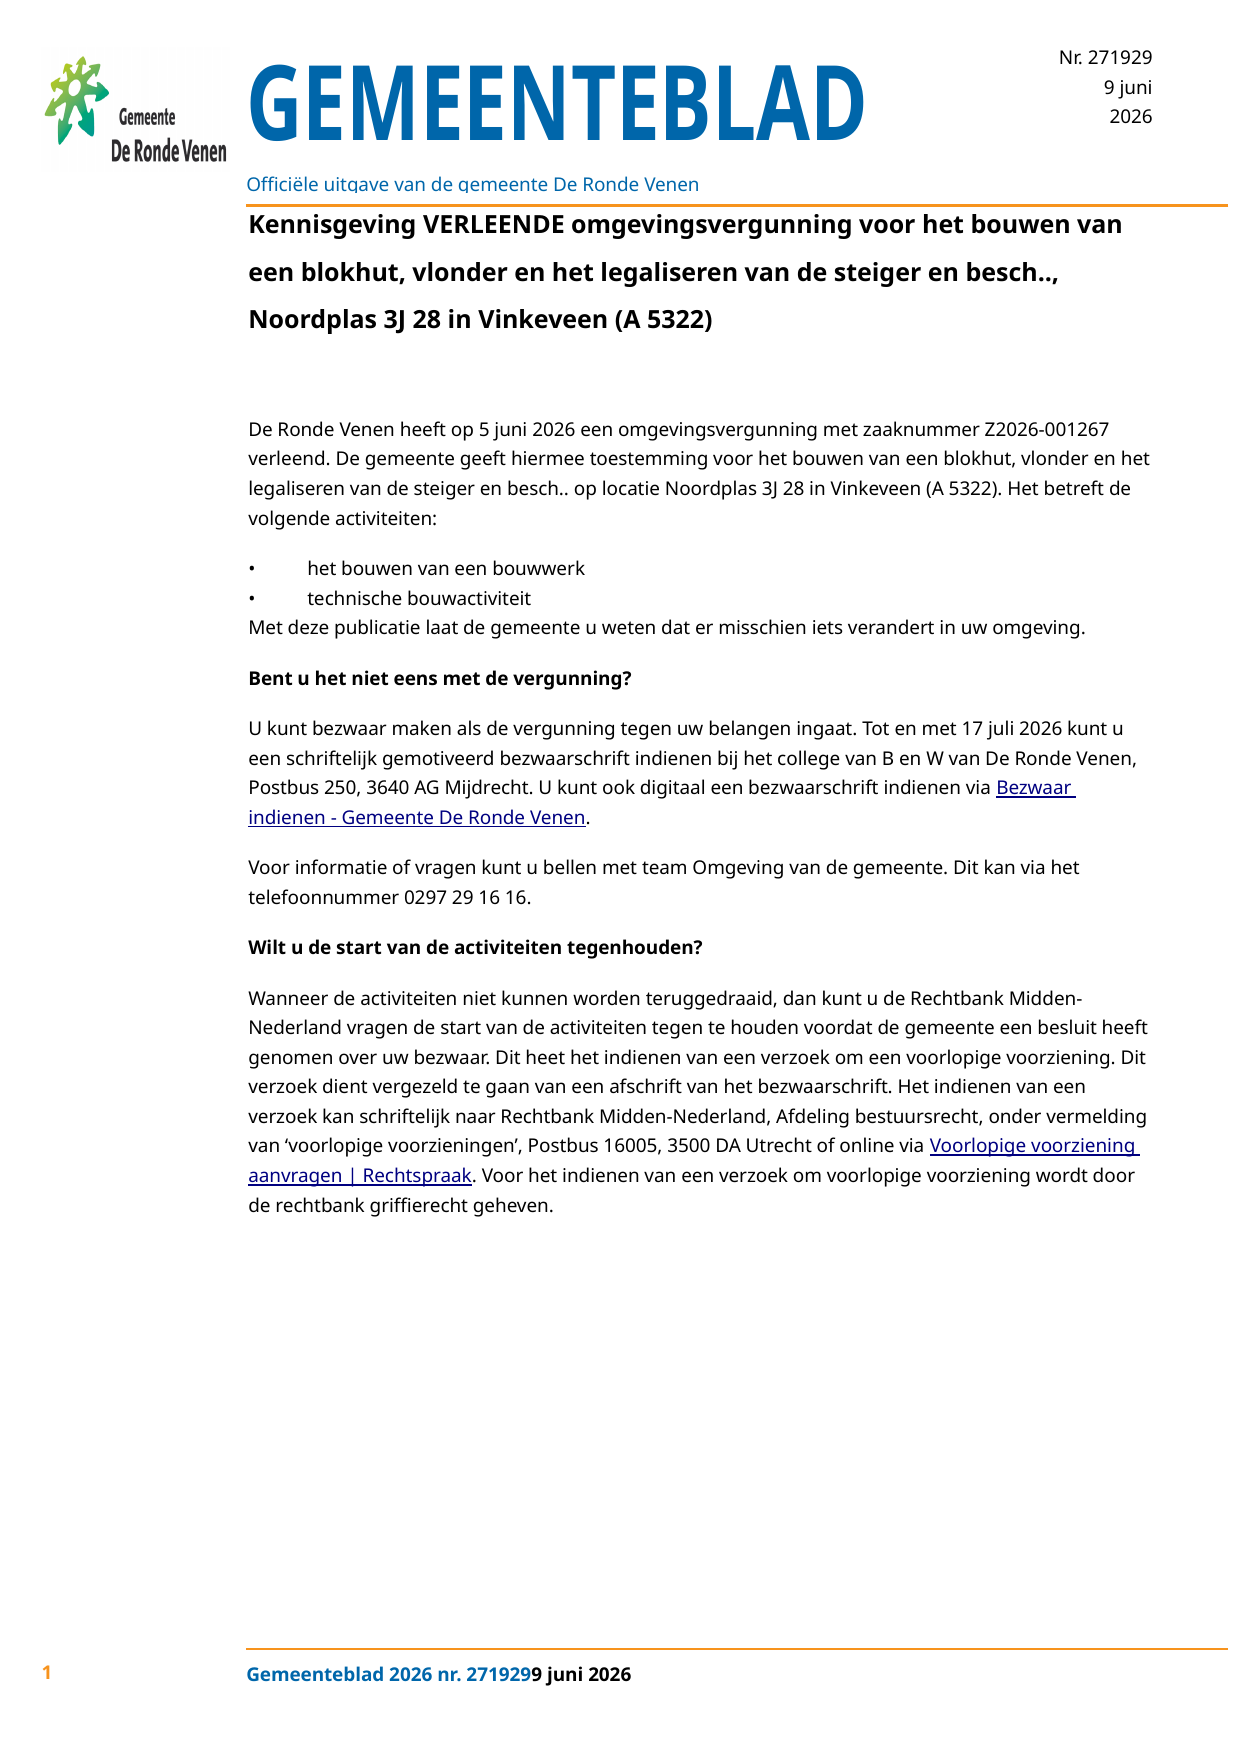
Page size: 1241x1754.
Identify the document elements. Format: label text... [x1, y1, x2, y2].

text Met deze publicatie laat de gemeente u weten dat er misschien iets verandert in uw omgeving. [248, 614, 1152, 640]
text Wilt u de start van de activiteiten tegenhouden? [248, 934, 1152, 960]
text Voor informatie of vragen kunt u bellen met team Omgeving van de gemeente. Dit kan via het telefoonnummer 0297 29 16 16. [248, 854, 1152, 909]
text Bent u het niet eens met de vergunning? [248, 665, 1152, 690]
picture [41, 47, 231, 172]
list het bouwen van een bouwwerk [248, 555, 1152, 581]
text U kunt bezwaar maken als de vergunning tegen uw belangen ingaat. Tot en met 17 juli 2026 kunt u een schriftelijk gemotiveerd bezwaarschrift indienen bij het college van B en W van De Ronde Venen, Postbus 250, 3640 AG Mijdrecht. U kunt ook digitaal een bezwaarschrift indienen via Bezwaar indienen - Gemeente De Ronde Venen. [248, 715, 1152, 829]
list technische bouwactiviteit [248, 585, 1152, 610]
text De Ronde Venen heeft op 5 juni 2026 een omgevingsvergunning met zaaknummer Z2026-001267 verleend. De gemeente geeft hiermee toestemming voor het bouwen van een blokhut, vlonder en het legaliseren van de steiger en besch.. op locatie Noordplas 3J 28 in Vinkeveen (A 5322). Het betreft de volgende activiteiten: [248, 416, 1152, 530]
text Kennisgeving VERLEENDE omgevingsvergunning voor het bouwen van een blokhut, vlonder en het legaliseren van de steiger en besch.., Noordplas 3J 28 in Vinkeveen (A 5322) [248, 207, 1152, 336]
text Wanneer de activiteiten niet kunnen worden teruggedraaid, dan kunt u de Rechtbank Midden-Nederland vragen de start van de activiteiten tegen te houden voordat de gemeente een besluit heeft genomen over uw bezwaar. Dit heet het indienen van een verzoek om een voorlopige voorziening. Dit verzoek dient vergezeld te gaan van een afschrift van het bezwaarschrift. Het indienen van een verzoek kan schriftelijk naar Rechtbank Midden-Nederland, Afdeling bestuursrecht, onder vermelding van ‘voorlopige voorzieningen’, Postbus 16005, 3500 DA Utrecht of online via Voorlopige voorziening aanvragen | Rechtspraak. Voor het indienen van een verzoek om voorlopige voorziening wordt door de rechtbank griffierecht geheven. [248, 985, 1152, 1217]
